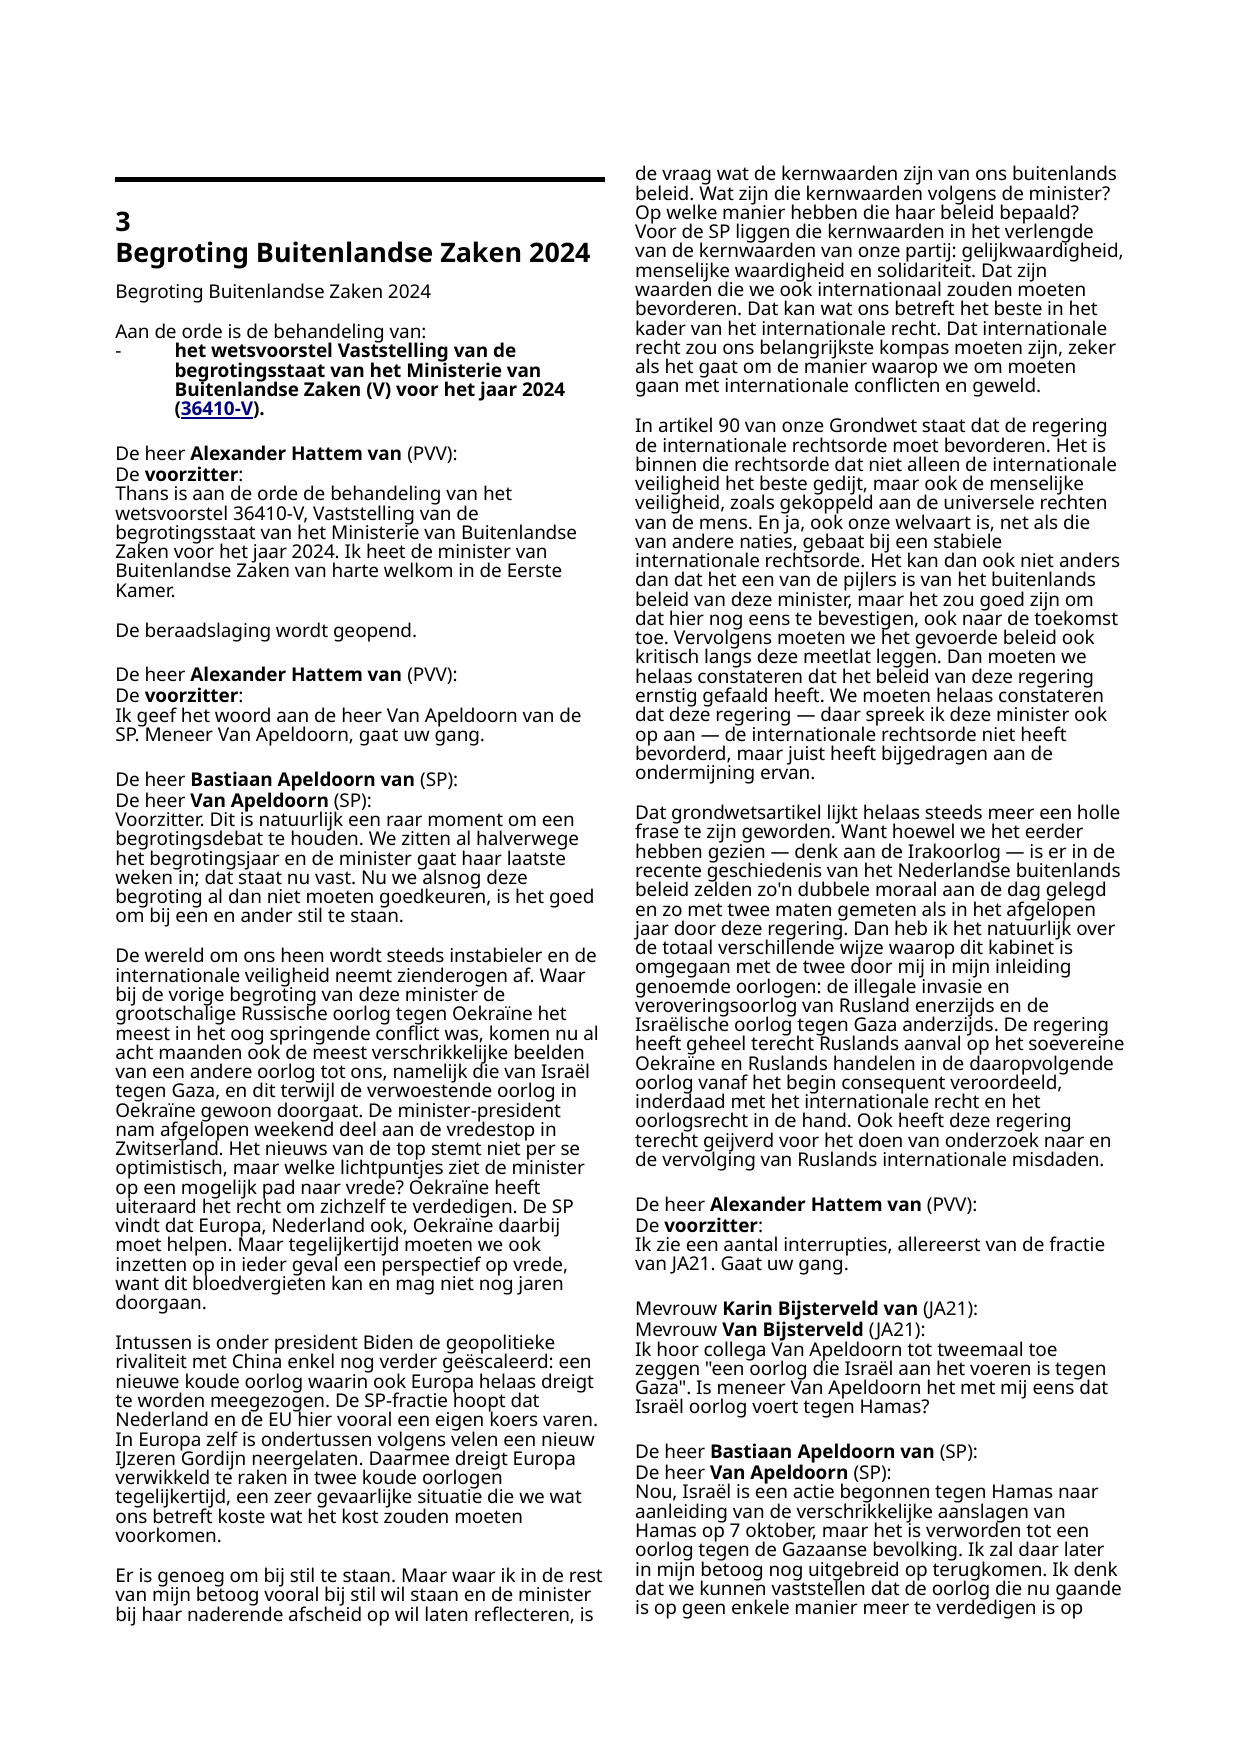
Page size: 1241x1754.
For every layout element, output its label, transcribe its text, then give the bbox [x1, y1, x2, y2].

text 3 [115, 203, 605, 239]
text Er is genoeg om bij stil te staan. Maar waar ik in de rest van mijn betoog vooral bij stil wil staan en de minister bij haar naderende afscheid op wil laten reflecteren, is [115, 1567, 605, 1625]
text Begroting Buitenlandse Zaken 2024 [115, 283, 605, 302]
text De wereld om ons heen wordt steeds instabieler en de internationale veiligheid neemt zienderogen af. Waar bij de vorige begroting van deze minister de grootschalige Russische oorlog tegen Oekraïne het meest in het oog springende conflict was, komen nu al acht maanden ook de meest verschrikkelijke beelden van een andere oorlog tot ons, namelijk die van Israël tegen Gaza, en dit terwijl de verwoestende oorlog in Oekraïne gewoon doorgaat. De minister-president nam afgelopen weekend deel aan de vredestop in Zwitserland. Het nieuws van de top stemt niet per se optimistisch, maar welke lichtpuntjes ziet de minister op een mogelijk pad naar vrede? Oekraïne heeft uiteraard het recht om zichzelf te verdedigen. De SP vindt dat Europa, Nederland ook, Oekraïne daarbij moet helpen. Maar tegelijkertijd moeten we ook inzetten op in ieder geval een perspectief op vrede, want dit bloedvergieten kan en mag niet nog jaren doorgaan. [115, 947, 605, 1313]
text Ik geef het woord aan de heer Van Apeldoorn van de SP. Meneer Van Apeldoorn, gaat uw gang. [115, 707, 605, 745]
text De heer Alexander Hattem van (PVV): [635, 1191, 1125, 1217]
text Begroting Buitenlandse Zaken 2024 [115, 239, 605, 283]
text Voorzitter. Dit is natuurlijk een raar moment om een begrotingsdebat te houden. We zitten al halverwege het begrotingsjaar en de minister gaat haar laatste weken in; dat staat nu vast. Nu we alsnog deze begroting al dan niet moeten goedkeuren, is het goed om bij een en ander stil te staan. [115, 811, 605, 927]
text De heer Van Apeldoorn (SP): [635, 1464, 1125, 1483]
text De voorzitter: [635, 1217, 1125, 1236]
text Intussen is onder president Biden de geopolitieke rivaliteit met China enkel nog verder geëscaleerd: een nieuwe koude oorlog waarin ook Europa helaas dreigt te worden meegezogen. De SP-fractie hoopt dat Nederland en de EU hier vooral een eigen koers varen. In Europa zelf is ondertussen volgens velen een nieuw IJzeren Gordijn neergelaten. Daarmee dreigt Europa verwikkeld te raken in twee koude oorlogen tegelijkertijd, een zeer gevaarlijke situatie die we wat ons betreft koste wat het kost zouden moeten voorkomen. [115, 1334, 605, 1546]
text Ik zie een aantal interrupties, allereerst van de fractie van JA21. Gaat uw gang. [635, 1236, 1125, 1275]
text Mevrouw Van Bijsterveld (JA21): [635, 1321, 1125, 1341]
text De heer Alexander Hattem van (PVV): [115, 662, 605, 687]
text De beraadslaging wordt geopend. [115, 622, 605, 641]
text In artikel 90 van onze Grondwet staat dat de regering de internationale rechtsorde moet bevorderen. Het is binnen die rechtsorde dat niet alleen de internationale veiligheid het beste gedijt, maar ook de menselijke veiligheid, zoals gekoppeld aan de universele rechten van de mens. En ja, ook onze welvaart is, net als die van andere naties, gebaat bij een stabiele internationale rechtsorde. Het kan dan ook niet anders dan dat het een van de pijlers is van het buitenlands beleid van deze minister, maar het zou goed zijn om dat hier nog eens te bevestigen, ook naar de toekomst toe. Vervolgens moeten we het gevoerde beleid ook kritisch langs deze meetlat leggen. Dan moeten we helaas constateren dat het beleid van deze regering ernstig gefaald heeft. We moeten helaas constateren dat deze regering — daar spreek ik deze minister ook op aan — de internationale rechtsorde niet heeft bevorderd, maar juist heeft bijgedragen aan de ondermijning ervan. [635, 417, 1125, 783]
text Thans is aan de orde de behandeling van het wetsvoorstel 36410-V, Vaststelling van de begrotingsstaat van het Ministerie van Buitenlandse Zaken voor het jaar 2024. Ik heet de minister van Buitenlandse Zaken van harte welkom in de Eerste Kamer. [115, 485, 605, 601]
list het wetsvoorstel Vaststelling van de begrotingsstaat van het Ministerie van Buitenlandse Zaken (V) voor het jaar 2024 (36410-V). [115, 342, 605, 419]
text De heer Bastiaan Apeldoorn van (SP): [635, 1438, 1125, 1464]
text De voorzitter: [115, 466, 605, 485]
text de vraag wat de kernwaarden zijn van ons buitenlands beleid. Wat zijn die kernwaarden volgens de minister? Op welke manier hebben die haar beleid bepaald? Voor de SP liggen die kernwaarden in het verlengde van de kernwaarden van onze partij: gelijkwaardigheid, menselijke waardigheid en solidariteit. Dat zijn waarden die we ook internationaal zouden moeten bevorderen. Dat kan wat ons betreft het beste in het kader van het internationale recht. Dat internationale recht zou ons belangrijkste kompas moeten zijn, zeker als het gaat om de manier waarop we om moeten gaan met internationale conflicten en geweld. [635, 165, 1125, 397]
text De voorzitter: [115, 687, 605, 707]
text De heer Van Apeldoorn (SP): [115, 792, 605, 811]
text Ik hoor collega Van Apeldoorn tot tweemaal toe zeggen "een oorlog die Israël aan het voeren is tegen Gaza". Is meneer Van Apeldoorn het met mij eens dat Israël oorlog voert tegen Hamas? [635, 1341, 1125, 1418]
text Aan de orde is de behandeling van: [115, 323, 605, 342]
text Nou, Israël is een actie begonnen tegen Hamas naar aanleiding van de verschrikkelijke aanslagen van Hamas op 7 oktober, maar het is verworden tot een oorlog tegen de Gazaanse bevolking. Ik zal daar later in mijn betoog nog uitgebreid op terugkomen. Ik denk dat we kunnen vaststellen dat de oorlog die nu gaande is op geen enkele manier meer te verdedigen is op [635, 1483, 1125, 1618]
text Mevrouw Karin Bijsterveld van (JA21): [635, 1296, 1125, 1321]
text Dat grondwetsartikel lijkt helaas steeds meer een holle frase te zijn geworden. Want hoewel we het eerder hebben gezien — denk aan de Irakoorlog — is er in de recente geschiedenis van het Nederlandse buitenlands beleid zelden zo'n dubbele moraal aan de dag gelegd en zo met twee maten gemeten als in het afgelopen jaar door deze regering. Dan heb ik het natuurlijk over de totaal verschillende wijze waarop dit kabinet is omgegaan met de twee door mij in mijn inleiding genoemde oorlogen: de illegale invasie en veroveringsoorlog van Rusland enerzijds en de Israëlische oorlog tegen Gaza anderzijds. De regering heeft geheel terecht Ruslands aanval op het soevereine Oekraïne en Ruslands handelen in de daaropvolgende oorlog vanaf het begin consequent veroordeeld, inderdaad met het internationale recht en het oorlogsrecht in de hand. Ook heeft deze regering terecht geijverd voor het doen van onderzoek naar en de vervolging van Ruslands internationale misdaden. [635, 804, 1125, 1170]
text De heer Alexander Hattem van (PVV): [115, 440, 605, 466]
text De heer Bastiaan Apeldoorn van (SP): [115, 766, 605, 792]
